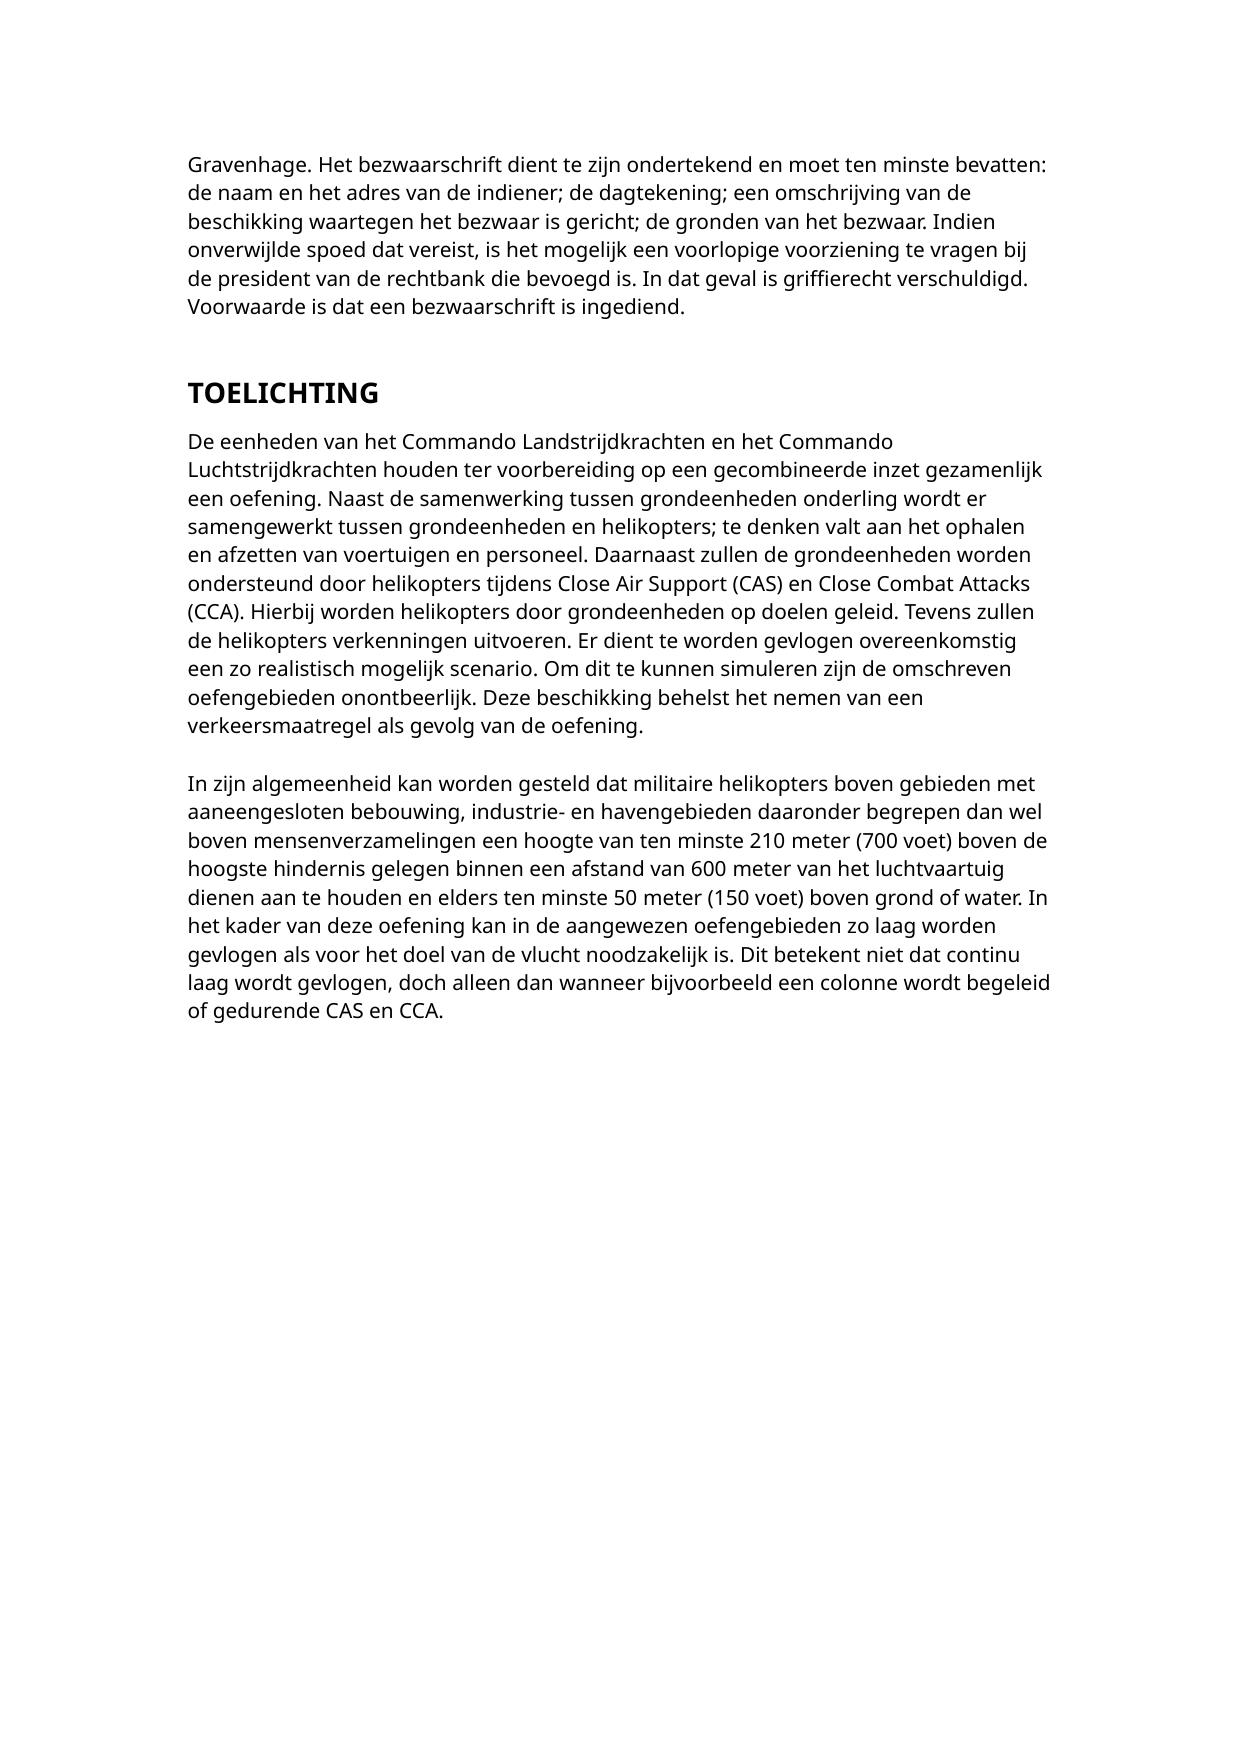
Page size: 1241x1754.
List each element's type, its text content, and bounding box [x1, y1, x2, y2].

subtitle TOELICHTING [187, 373, 1053, 412]
text De eenheden van het Commando Landstrijdkrachten en het Commando Luchtstrijdkrachten houden ter voorbereiding op een gecombineerde inzet gezamenlijk een oefening. Naast de samenwerking tussen grondeenheden onderling wordt er samengewerkt tussen grondeenheden en helikopters; te denken valt aan het ophalen en afzetten van voertuigen en personeel. Daarnaast zullen de grondeenheden worden ondersteund door helikopters tijdens Close Air Support (CAS) en Close Combat Attacks (CCA). Hierbij worden helikopters door grondeenheden op doelen geleid. Tevens zullen de helikopters verkenningen uitvoeren. Er dient te worden gevlogen overeenkomstig een zo realistisch mogelijk scenario. Om dit te kunnen simuleren zijn de omschreven oefengebieden onontbeerlijk. Deze beschikking behelst het nemen van een verkeersmaatregel als gevolg van de oefening. [187, 427, 1053, 739]
text Gravenhage. Het bezwaarschrift dient te zijn ondertekend en moet ten minste bevatten: de naam en het adres van de indiener; de dagtekening; een omschrijving van de beschikking waartegen het bezwaar is gericht; de gronden van het bezwaar. Indien onverwijlde spoed dat vereist, is het mogelijk een voorlopige voorziening te vragen bij de president van de rechtbank die bevoegd is. In dat geval is griffierecht verschuldigd. Voorwaarde is dat een bezwaarschrift is ingediend. [187, 150, 1053, 321]
text In zijn algemeenheid kan worden gesteld dat militaire helikopters boven gebieden met aaneengesloten bebouwing, industrie- en havengebieden daaronder begrepen dan wel boven mensenverzamelingen een hoogte van ten minste 210 meter (700 voet) boven de hoogste hindernis gelegen binnen een afstand van 600 meter van het luchtvaartuig dienen aan te houden en elders ten minste 50 meter (150 voet) boven grond of water. In het kader van deze oefening kan in de aangewezen oefengebieden zo laag worden gevlogen als voor het doel van de vlucht noodzakelijk is. Dit betekent niet dat continu laag wordt gevlogen, doch alleen dan wanneer bijvoorbeeld een colonne wordt begeleid of gedurende CAS en CCA. [187, 769, 1053, 1025]
